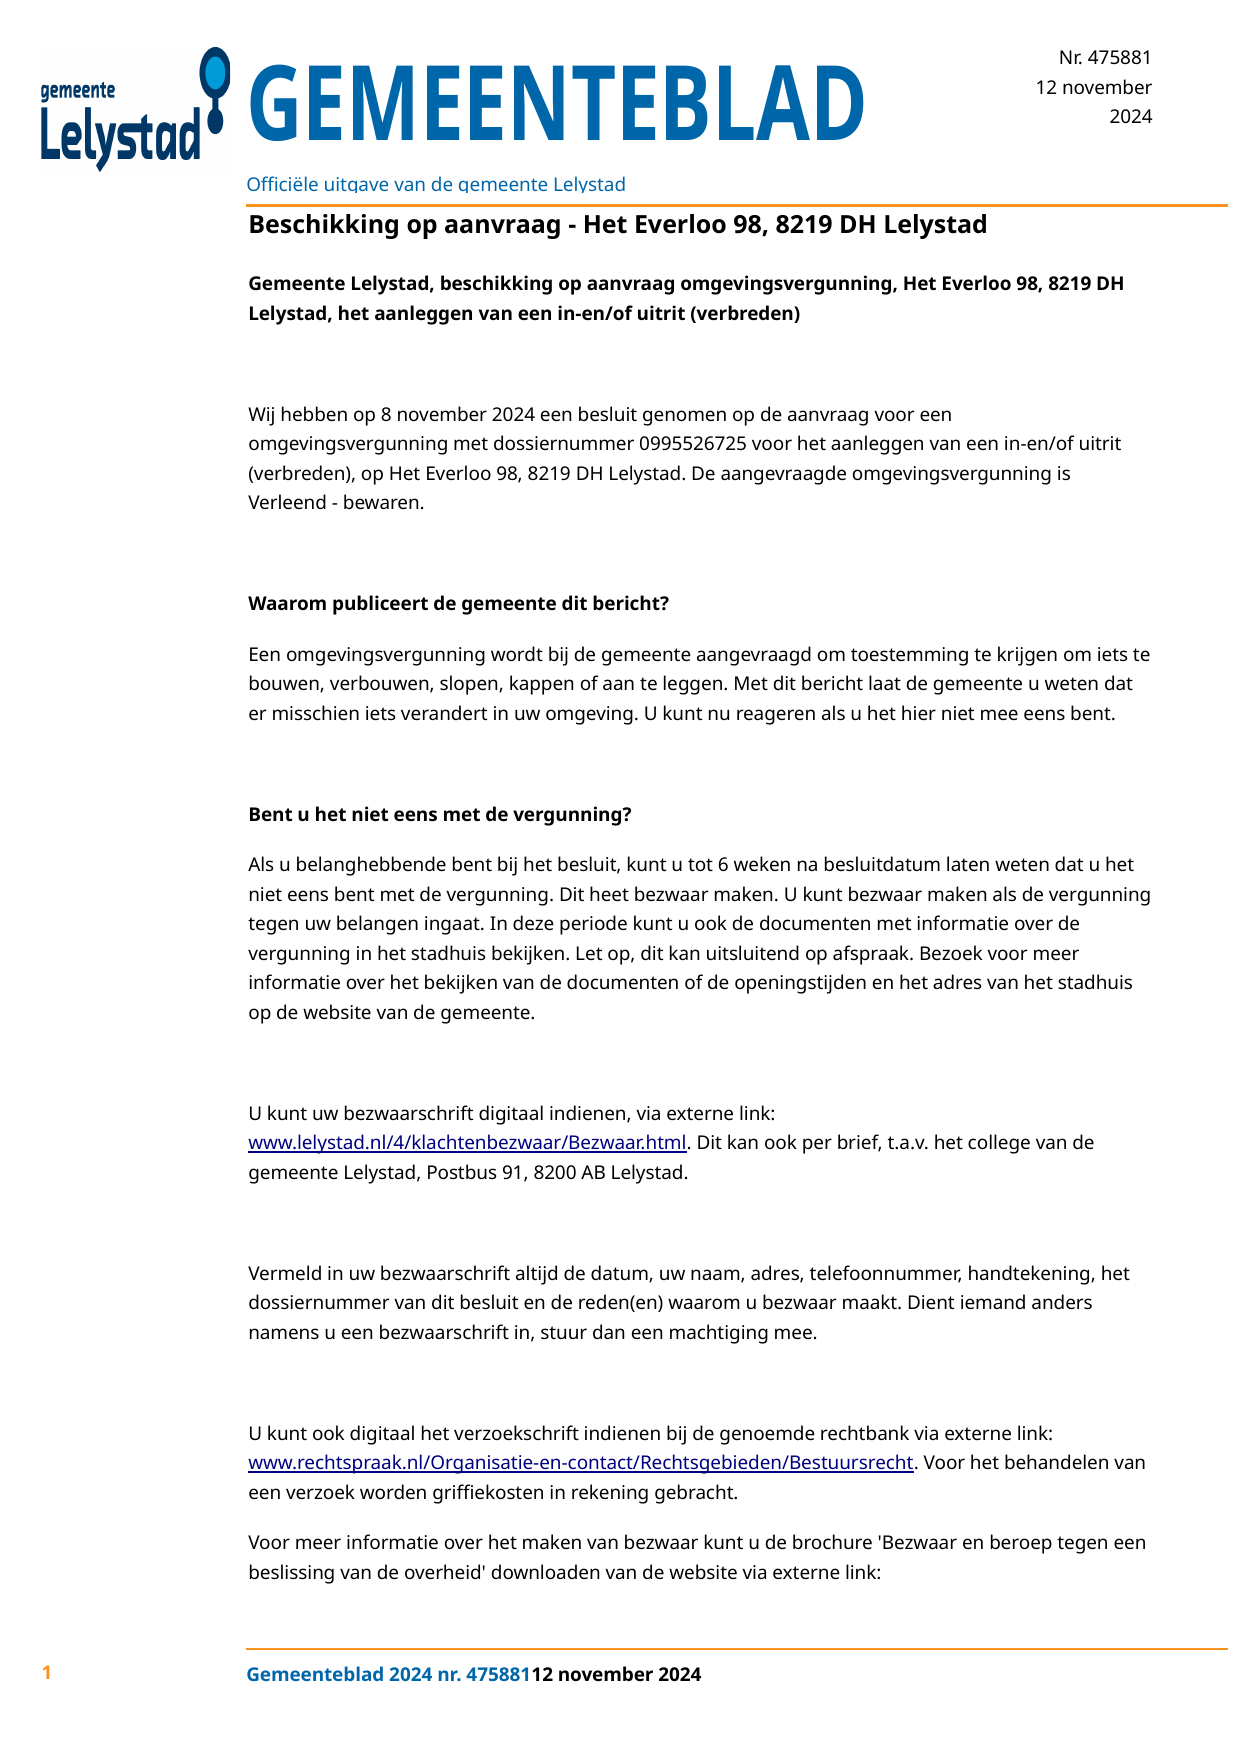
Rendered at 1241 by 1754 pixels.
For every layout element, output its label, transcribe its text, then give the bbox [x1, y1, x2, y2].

text Gemeente Lelystad, beschikking op aanvraag omgevingsvergunning, Het Everloo 98, 8219 DH Lelystad, het aanleggen van een in-en/of uitrit (verbreden) [248, 270, 1152, 326]
text Wij hebben op 8 november 2024 een besluit genomen op de aanvraag voor een omgevingsvergunning met dossiernummer 0995526725 voor het aanleggen van een in-en/of uitrit (verbreden), op Het Everloo 98, 8219 DH Lelystad. De aangevraagde omgevingsvergunning is Verleend - bewaren. [248, 401, 1152, 515]
text Een omgevingsvergunning wordt bij de gemeente aangevraagd om toestemming te krijgen om iets te bouwen, verbouwen, slopen, kappen of aan te leggen. Met dit bericht laat de gemeente u weten dat er misschien iets verandert in uw omgeving. U kunt nu reageren als u het hier niet mee eens bent. [248, 641, 1152, 726]
text Voor meer informatie over het maken van bezwaar kunt u de brochure 'Bezwaar en beroep tegen een beslissing van de overheid' downloaden van de website via externe link: [248, 1529, 1152, 1585]
text U kunt uw bezwaarschrift digitaal indienen, via externe link: www.lelystad.nl/4/klachtenbezwaar/Bezwaar.html. Dit kan ook per brief, t.a.v. het college van de gemeente Lelystad, Postbus 91, 8200 AB Lelystad. [248, 1100, 1152, 1185]
text Als u belanghebbende bent bij het besluit, kunt u tot 6 weken na besluitdatum laten weten dat u het niet eens bent met de vergunning. Dit heet bezwaar maken. U kunt bezwaar maken als de vergunning tegen uw belangen ingaat. In deze periode kunt u ook de documenten met informatie over de vergunning in het stadhuis bekijken. Let op, dit kan uitsluitend op afspraak. Bezoek voor meer informatie over het bekijken van de documenten of de openingstijden en het adres van het stadhuis op de website van de gemeente. [248, 851, 1152, 1025]
text U kunt ook digitaal het verzoekschrift indienen bij de genoemde rechtbank via externe link: www.rechtspraak.nl/Organisatie-en-contact/Rechtsgebieden/Bestuursrecht. Voor het behandelen van een verzoek worden griffiekosten in rekening gebracht. [248, 1420, 1152, 1505]
text Waarom publiceert de gemeente dit bericht? [248, 590, 1152, 616]
text Bent u het niet eens met de vergunning? [248, 801, 1152, 826]
text Vermeld in uw bezwaarschrift altijd de datum, uw naam, adres, telefoonnummer, handtekening, het dossiernummer van dit besluit en de reden(en) waarom u bezwaar maakt. Dient iemand anders namens u een bezwaarschrift in, stuur dan een machtiging mee. [248, 1260, 1152, 1345]
picture [41, 47, 231, 172]
text Beschikking op aanvraag - Het Everloo 98, 8219 DH Lelystad [248, 207, 1152, 241]
